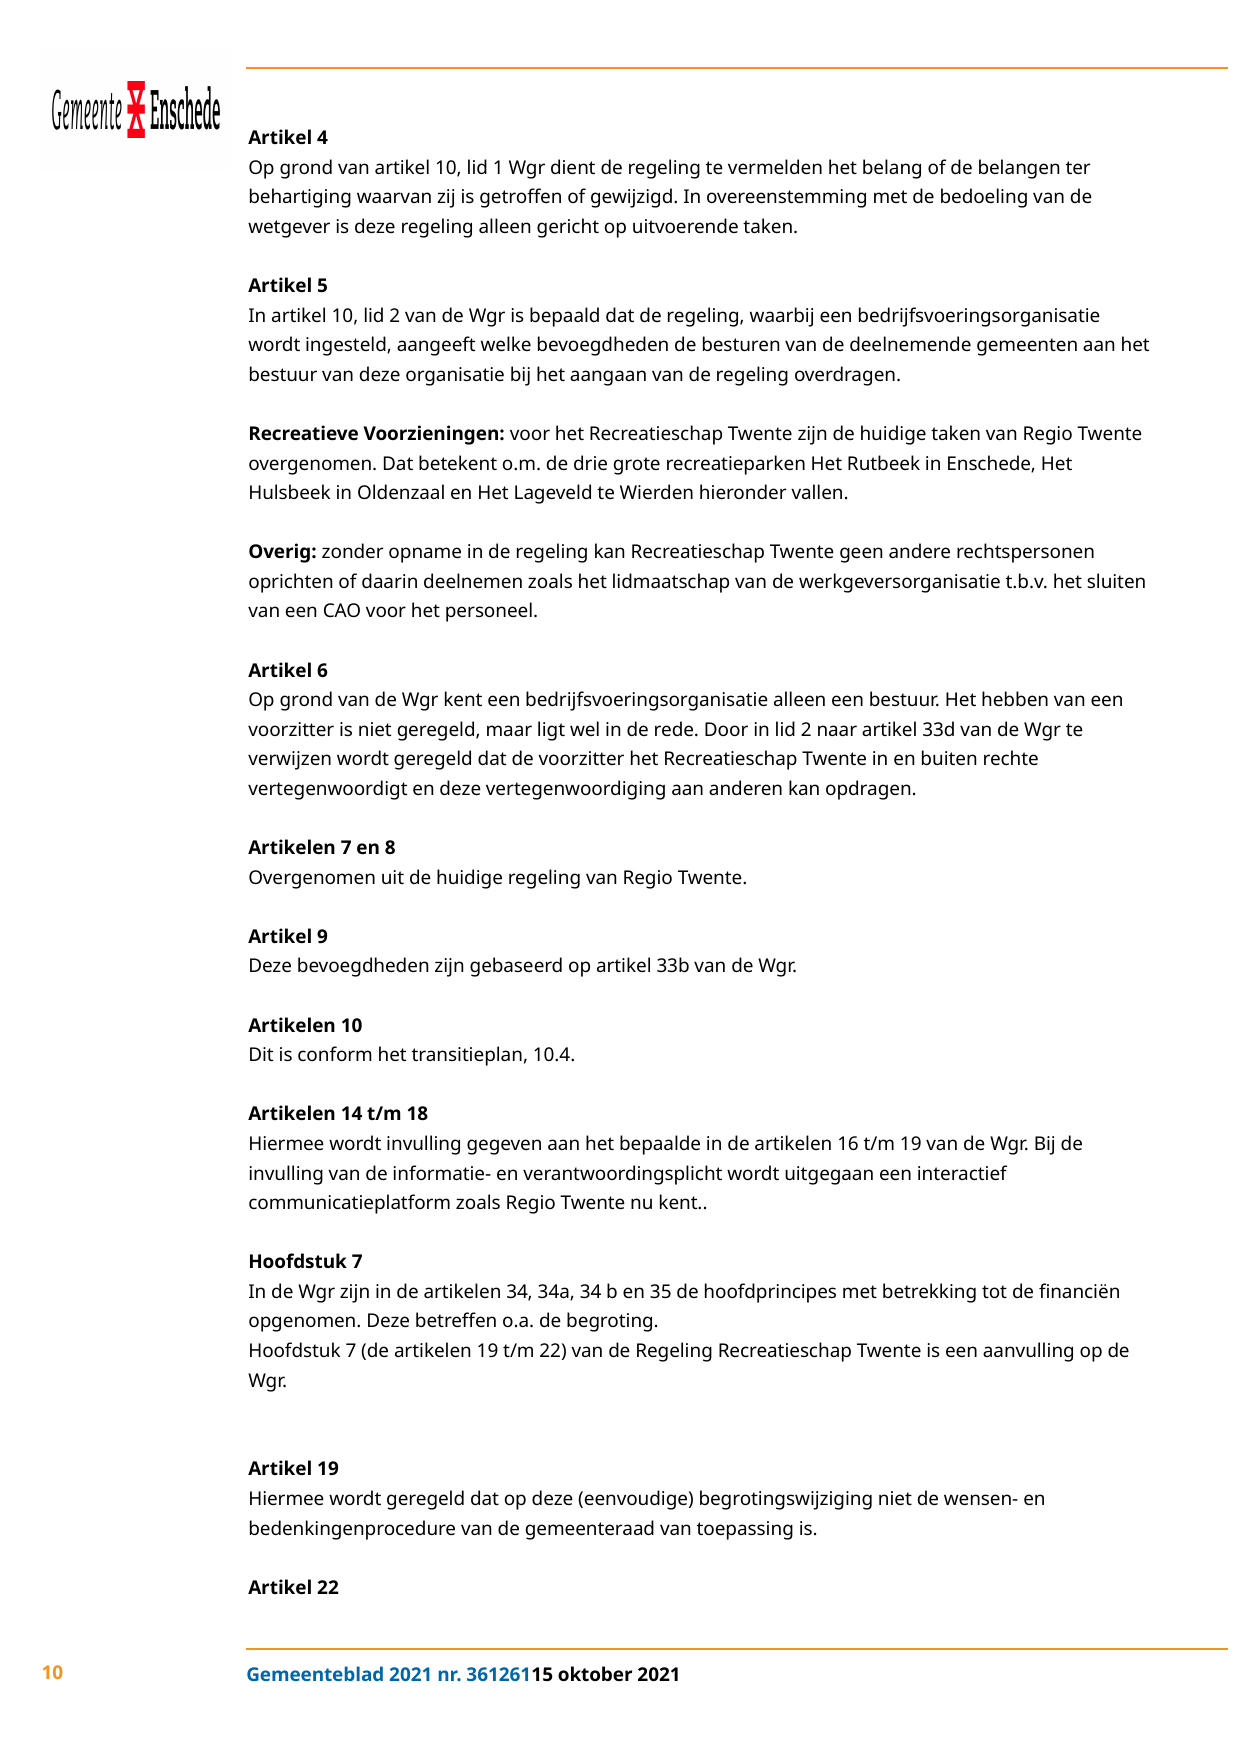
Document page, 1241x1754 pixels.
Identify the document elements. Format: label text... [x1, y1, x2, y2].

picture [41, 47, 231, 172]
text Dit is conform het transitieplan, 10.4. [248, 1041, 1152, 1067]
text Artikelen 7 en 8 [248, 834, 1152, 860]
text Artikel 9 [248, 923, 1152, 949]
text Artikelen 14 t/m 18 [248, 1101, 1152, 1126]
text Artikel 19 [248, 1456, 1152, 1481]
text Artikel 5 [248, 272, 1152, 298]
text Hoofdstuk 7 [248, 1248, 1152, 1274]
text Artikelen 10 [248, 1012, 1152, 1038]
text In artikel 10, lid 2 van de Wgr is bepaald dat de regeling, waarbij een bedrijfsvoeringsorganisatie wordt ingesteld, aangeeft welke bevoegdheden de besturen van de deelnemende gemeenten aan het bestuur van deze organisatie bij het aangaan van de regeling overdragen. [248, 302, 1152, 387]
text Hiermee wordt geregeld dat op deze (eenvoudige) begrotingswijziging niet de wensen- en bedenkingenprocedure van de gemeenteraad van toepassing is. [248, 1485, 1152, 1541]
text Deze bevoegdheden zijn gebaseerd op artikel 33b van de Wgr. [248, 953, 1152, 978]
text Overig: zonder opname in de regeling kan Recreatieschap Twente geen andere rechtspersonen oprichten of daarin deelnemen zoals het lidmaatschap van de werkgeversorganisatie t.b.v. het sluiten van een CAO voor het personeel. [248, 538, 1152, 623]
text Artikel 4 [248, 124, 1152, 150]
text Overgenomen uit de huidige regeling van Regio Twente. [248, 864, 1152, 890]
text Recreatieve Voorzieningen: voor het Recreatieschap Twente zijn de huidige taken van Regio Twente overgenomen. Dat betekent o.m. de drie grote recreatieparken Het Rutbeek in Enschede, Het Hulsbeek in Oldenzaal en Het Lageveld te Wierden hieronder vallen. [248, 420, 1152, 505]
text Op grond van de Wgr kent een bedrijfsvoeringsorganisatie alleen een bestuur. Het hebben van een voorzitter is niet geregeld, maar ligt wel in de rede. Door in lid 2 naar artikel 33d van de Wgr te verwijzen wordt geregeld dat de voorzitter het Recreatieschap Twente in en buiten rechte vertegenwoordigt en deze vertegenwoordiging aan anderen kan opdragen. [248, 686, 1152, 801]
text Artikel 22 [248, 1574, 1152, 1600]
text Op grond van artikel 10, lid 1 Wgr dient de regeling te vermelden het belang of de belangen ter behartiging waarvan zij is getroffen of gewijzigd. In overeenstemming met de bedoeling van de wetgever is deze regeling alleen gericht op uitvoerende taken. [248, 154, 1152, 239]
text Hoofdstuk 7 (de artikelen 19 t/m 22) van de Regeling Recreatieschap Twente is een aanvulling op de Wgr. [248, 1337, 1152, 1393]
text Artikel 6 [248, 657, 1152, 683]
text In de Wgr zijn in de artikelen 34, 34a, 34 b en 35 de hoofdprincipes met betrekking tot de financiën opgenomen. Deze betreffen o.a. de begroting. [248, 1278, 1152, 1333]
text Hiermee wordt invulling gegeven aan het bepaalde in de artikelen 16 t/m 19 van de Wgr. Bij de invulling van de informatie- en verantwoordingsplicht wordt uitgegaan een interactief communicatieplatform zoals Regio Twente nu kent.. [248, 1130, 1152, 1215]
